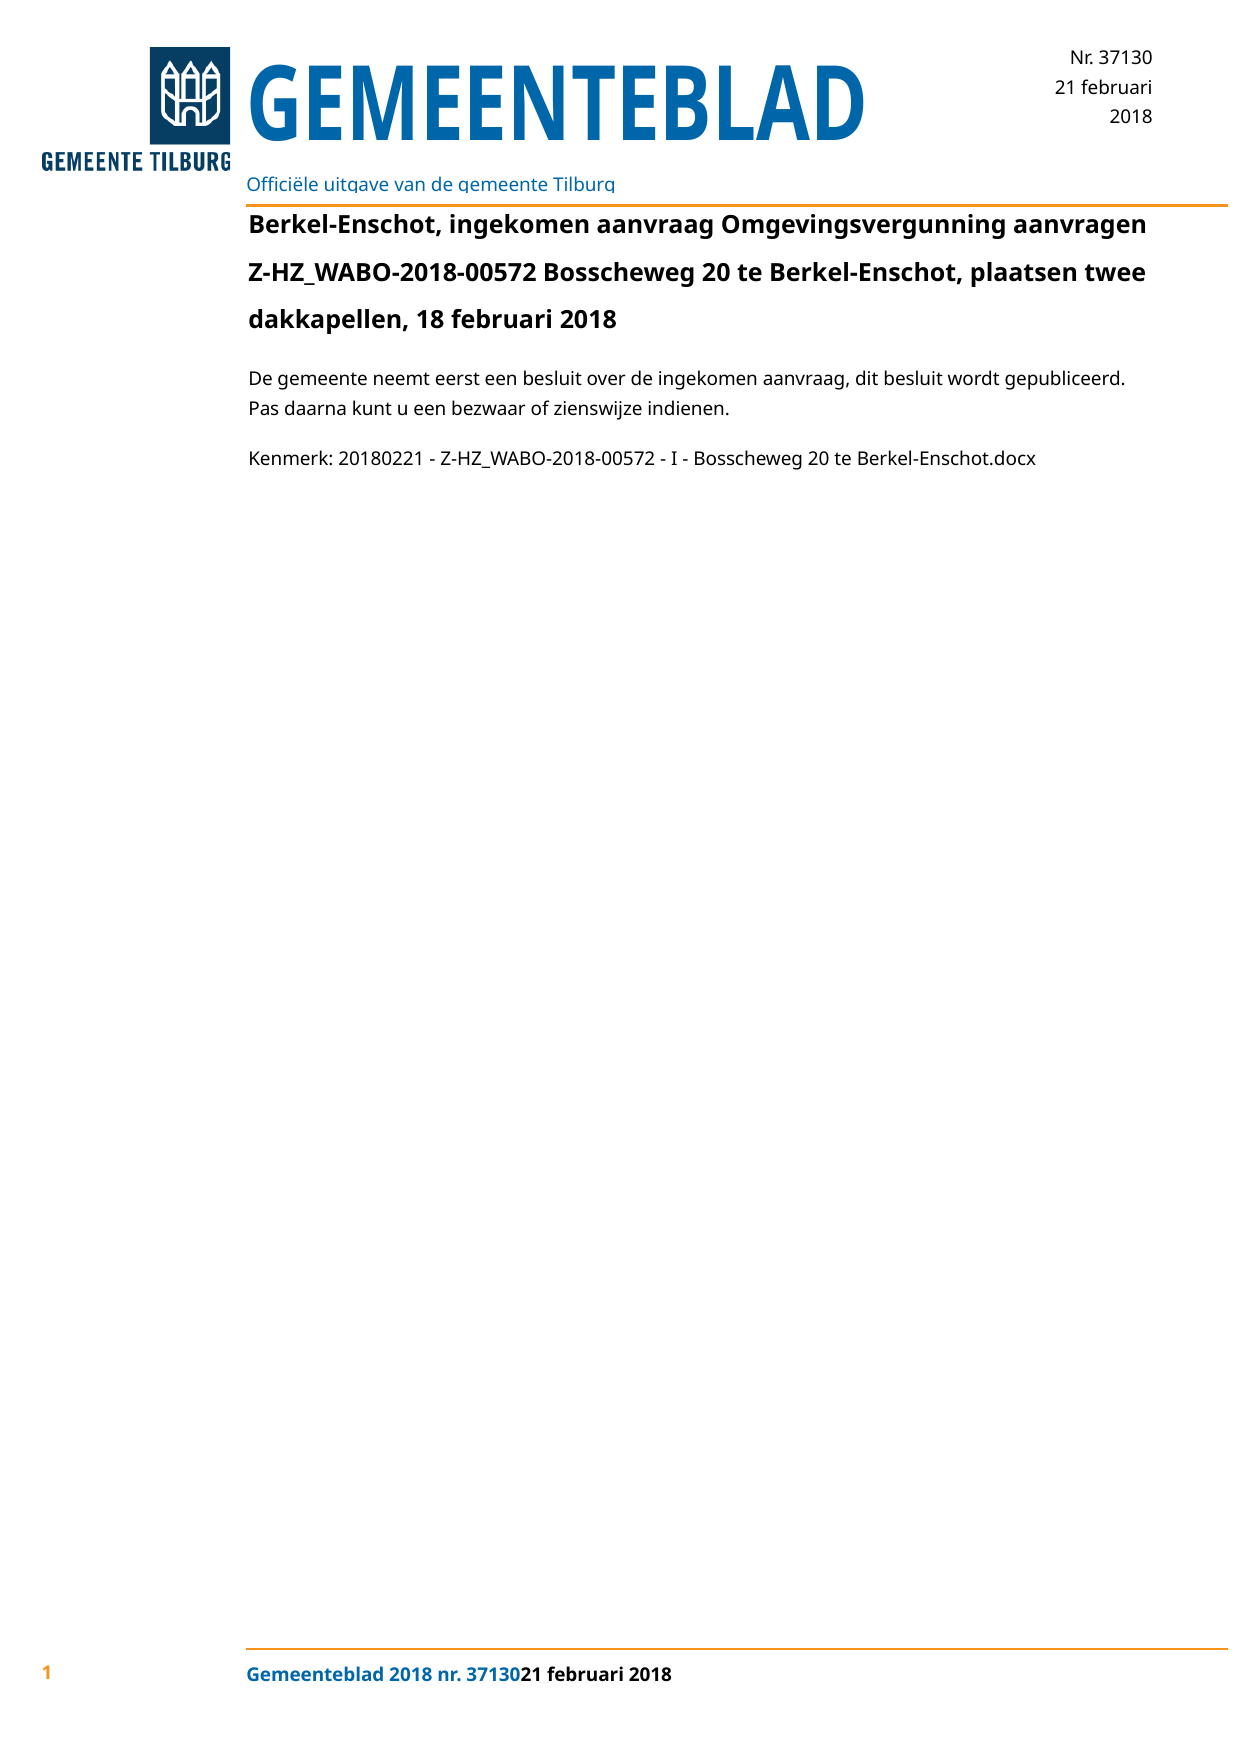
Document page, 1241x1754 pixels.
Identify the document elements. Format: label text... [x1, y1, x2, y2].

picture [41, 47, 231, 172]
text De gemeente neemt eerst een besluit over de ingekomen aanvraag, dit besluit wordt gepubliceerd. Pas daarna kunt u een bezwaar of zienswijze indienen. [248, 366, 1152, 421]
text Kenmerk: 20180221 - Z-HZ_WABO-2018-00572 - I - Bosscheweg 20 te Berkel-Enschot.docx [248, 446, 1152, 471]
text Berkel-Enschot, ingekomen aanvraag Omgevingsvergunning aanvragen Z-HZ_WABO-2018-00572 Bosscheweg 20 te Berkel-Enschot, plaatsen twee dakkapellen, 18 februari 2018 [248, 207, 1152, 336]
